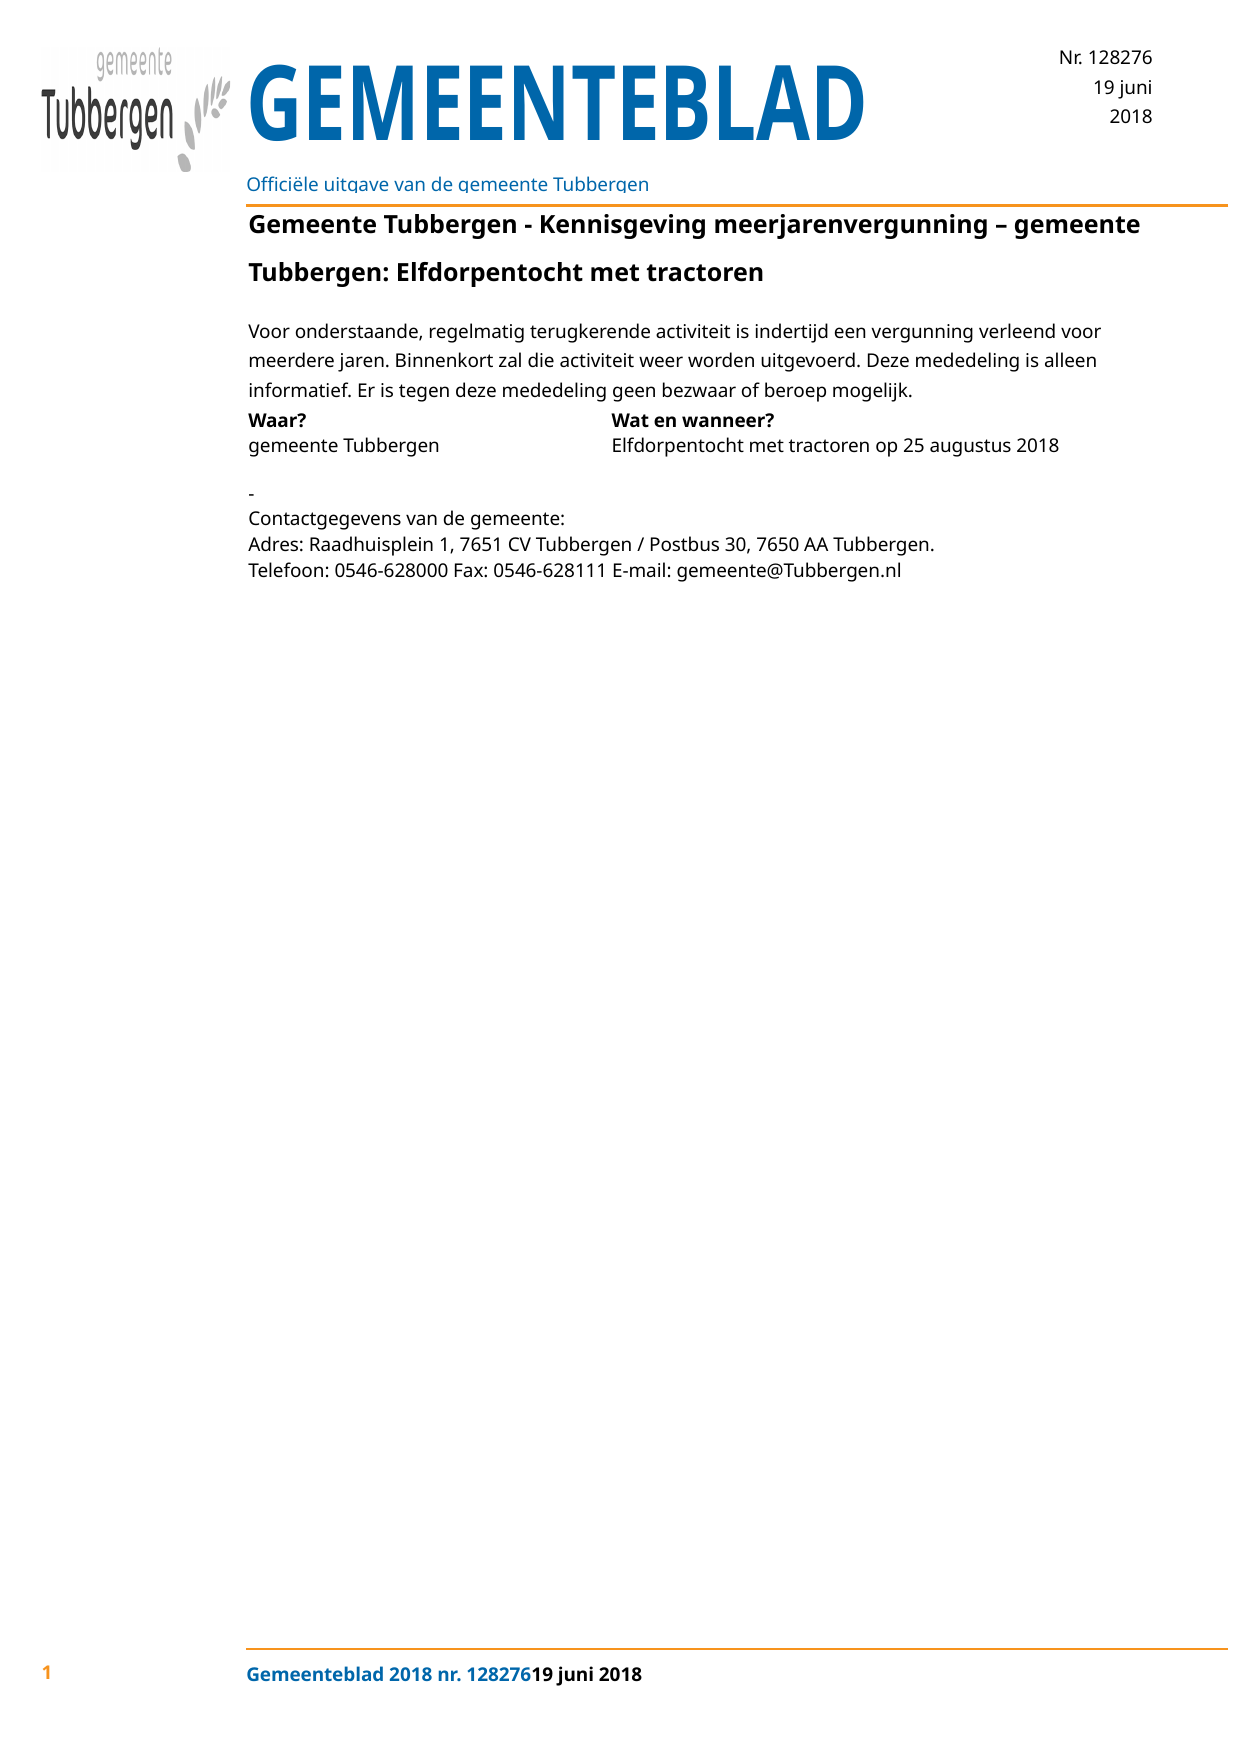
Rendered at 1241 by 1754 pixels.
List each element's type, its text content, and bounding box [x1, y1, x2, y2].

table_cell gemeente Tubbergen [248, 433, 611, 458]
text Contactgegevens van de gemeente: [248, 505, 1152, 531]
text Adres: Raadhuisplein 1, 7651 CV Tubbergen / Postbus 30, 7650 AA Tubbergen. [248, 531, 1152, 557]
table_header Waar? [248, 407, 611, 432]
text - [248, 480, 1152, 505]
text Voor onderstaande, regelmatig terugkerende activiteit is indertijd een vergunning verleend voor meerdere jaren. Binnenkort zal die activiteit weer worden uitgevoerd. Deze mededeling is alleen informatief. Er is tegen deze mededeling geen bezwaar of beroep mogelijk. [248, 318, 1152, 403]
table_header Wat en wanneer? [611, 407, 1152, 432]
table_cell Elfdorpentocht met tractoren op 25 augustus 2018 [611, 433, 1152, 458]
text Telefoon: 0546-628000 Fax: 0546-628111 E-mail: gemeente@Tubbergen.nl [248, 557, 1152, 583]
text Gemeente Tubbergen - Kennisgeving meerjarenvergunning – gemeente Tubbergen: Elfdorpentocht met tractoren [248, 207, 1152, 288]
picture [41, 47, 231, 172]
